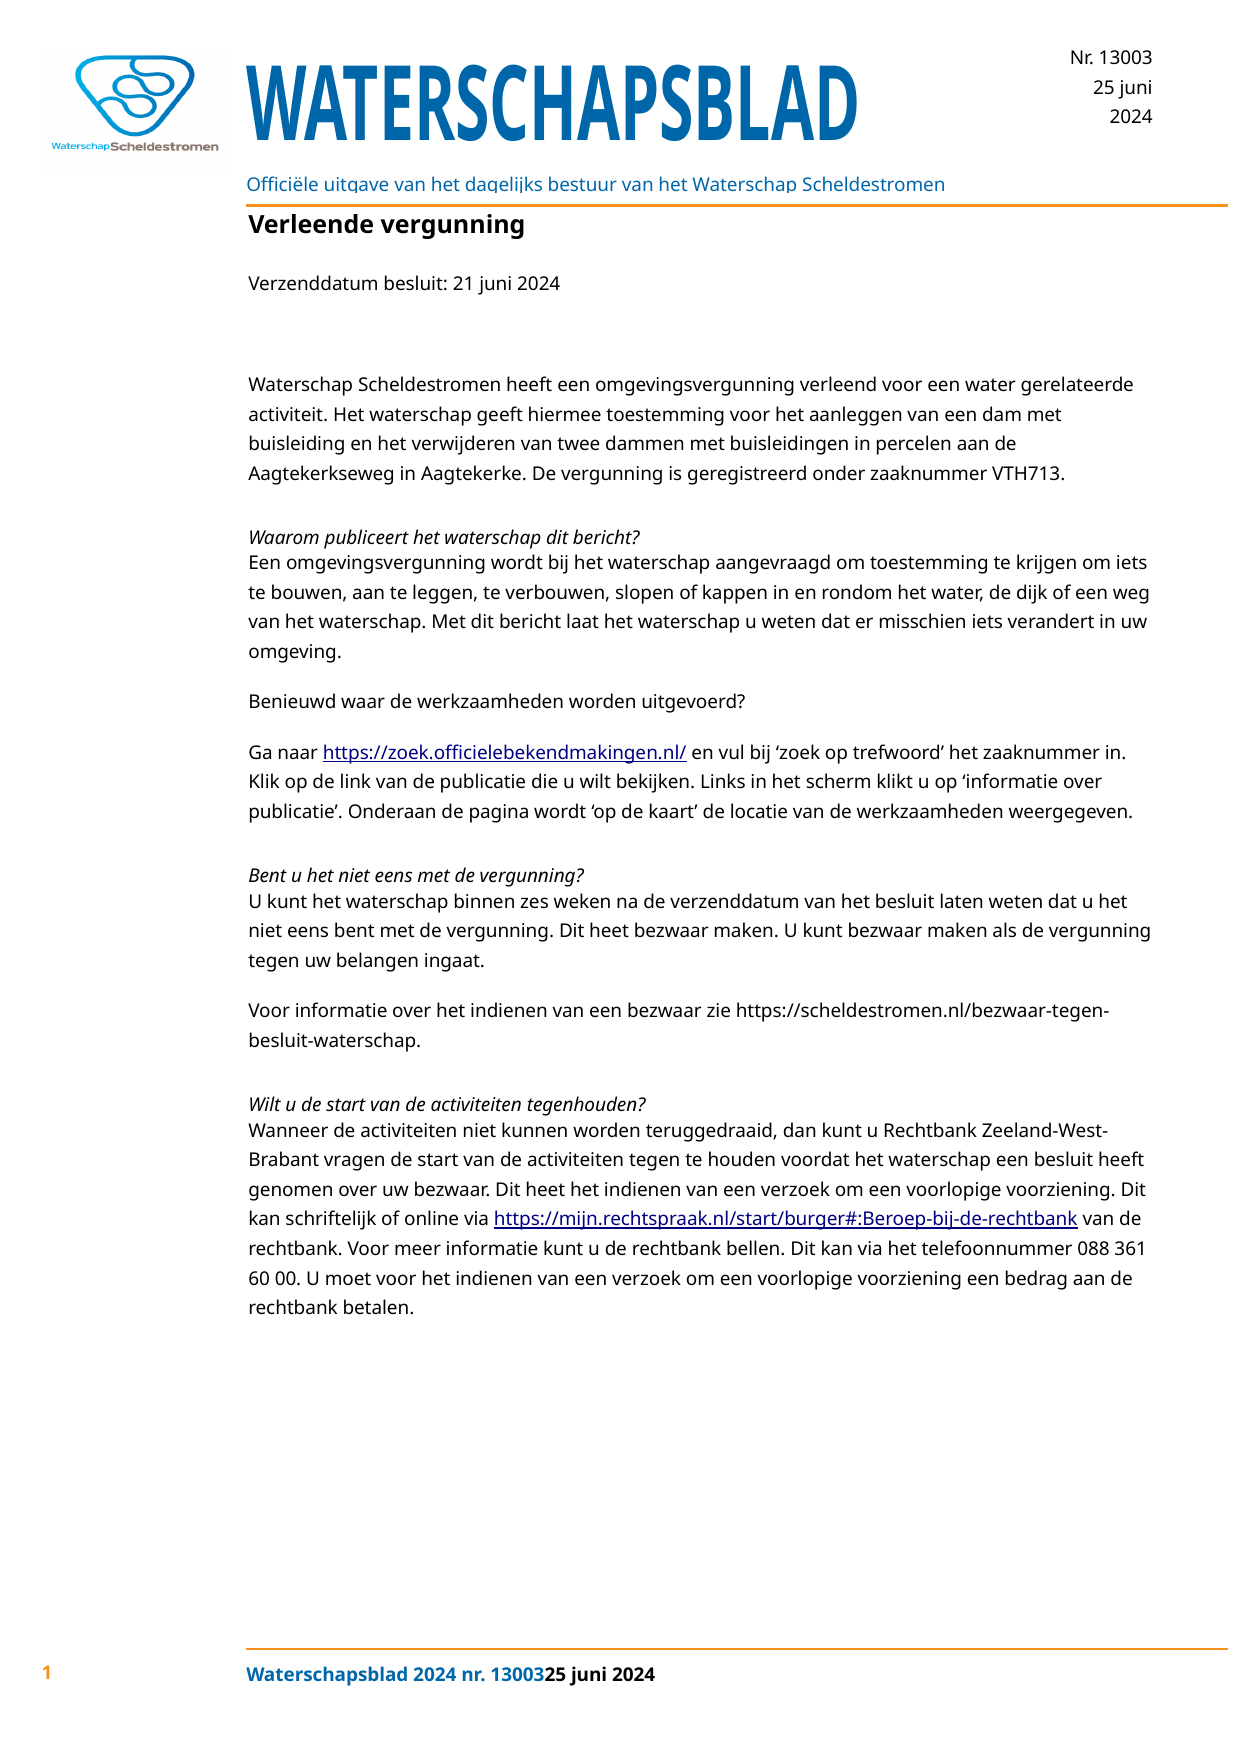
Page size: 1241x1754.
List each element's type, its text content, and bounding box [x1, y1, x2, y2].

text Wilt u de start van de activiteiten tegenhouden? [248, 1091, 1152, 1117]
text Ga naar https://zoek.officielebekendmakingen.nl/ en vul bij ‘zoek op trefwoord’ het zaaknummer in. Klik op de link van de publicatie die u wilt bekijken. Links in het scherm klikt u op ‘informatie over publicatie’. Onderaan de pagina wordt ‘op de kaart’ de locatie van de werkzaamheden weergegeven. [248, 739, 1152, 824]
text Verzenddatum besluit: 21 juni 2024 [248, 270, 1152, 296]
picture [41, 47, 231, 172]
text U kunt het waterschap binnen zes weken na de verzenddatum van het besluit laten weten dat u het niet eens bent met de vergunning. Dit heet bezwaar maken. U kunt bezwaar maken als de vergunning tegen uw belangen ingaat. [248, 888, 1152, 973]
text Bent u het niet eens met de vergunning? [248, 862, 1152, 888]
text Waarom publiceert het waterschap dit bericht? [248, 524, 1152, 549]
text Benieuwd waar de werkzaamheden worden uitgevoerd? [248, 689, 1152, 714]
text Een omgevingsvergunning wordt bij het waterschap aangevraagd om toestemming te krijgen om iets te bouwen, aan te leggen, te verbouwen, slopen of kappen in en rondom het water, de dijk of een weg van het waterschap. Met dit bericht laat het waterschap u weten dat er misschien iets verandert in uw omgeving. [248, 549, 1152, 664]
text Verleende vergunning [248, 207, 1152, 241]
text Waterschap Scheldestromen heeft een omgevingsvergunning verleend voor een water gerelateerde activiteit. Het waterschap geeft hiermee toestemming voor het aanleggen van een dam met buisleiding en het verwijderen van twee dammen met buisleidingen in percelen aan de Aagtekerkseweg in Aagtekerke. De vergunning is geregistreerd onder zaaknummer VTH713. [248, 371, 1152, 486]
text Wanneer de activiteiten niet kunnen worden teruggedraaid, dan kunt u Rechtbank Zeeland-West-Brabant vragen de start van de activiteiten tegen te houden voordat het waterschap een besluit heeft genomen over uw bezwaar. Dit heet het indienen van een verzoek om een voorlopige voorziening. Dit kan schriftelijk of online via https://mijn.rechtspraak.nl/start/burger#:Beroep-bij-de-rechtbank van de rechtbank. Voor meer informatie kunt u de rechtbank bellen. Dit kan via het telefoonnummer 088 361 60 00. U moet voor het indienen van een verzoek om een voorlopige voorziening een bedrag aan de rechtbank betalen. [248, 1117, 1152, 1320]
text Voor informatie over het indienen van een bezwaar zie https://scheldestromen.nl/bezwaar-tegen-besluit-waterschap. [248, 998, 1152, 1053]
